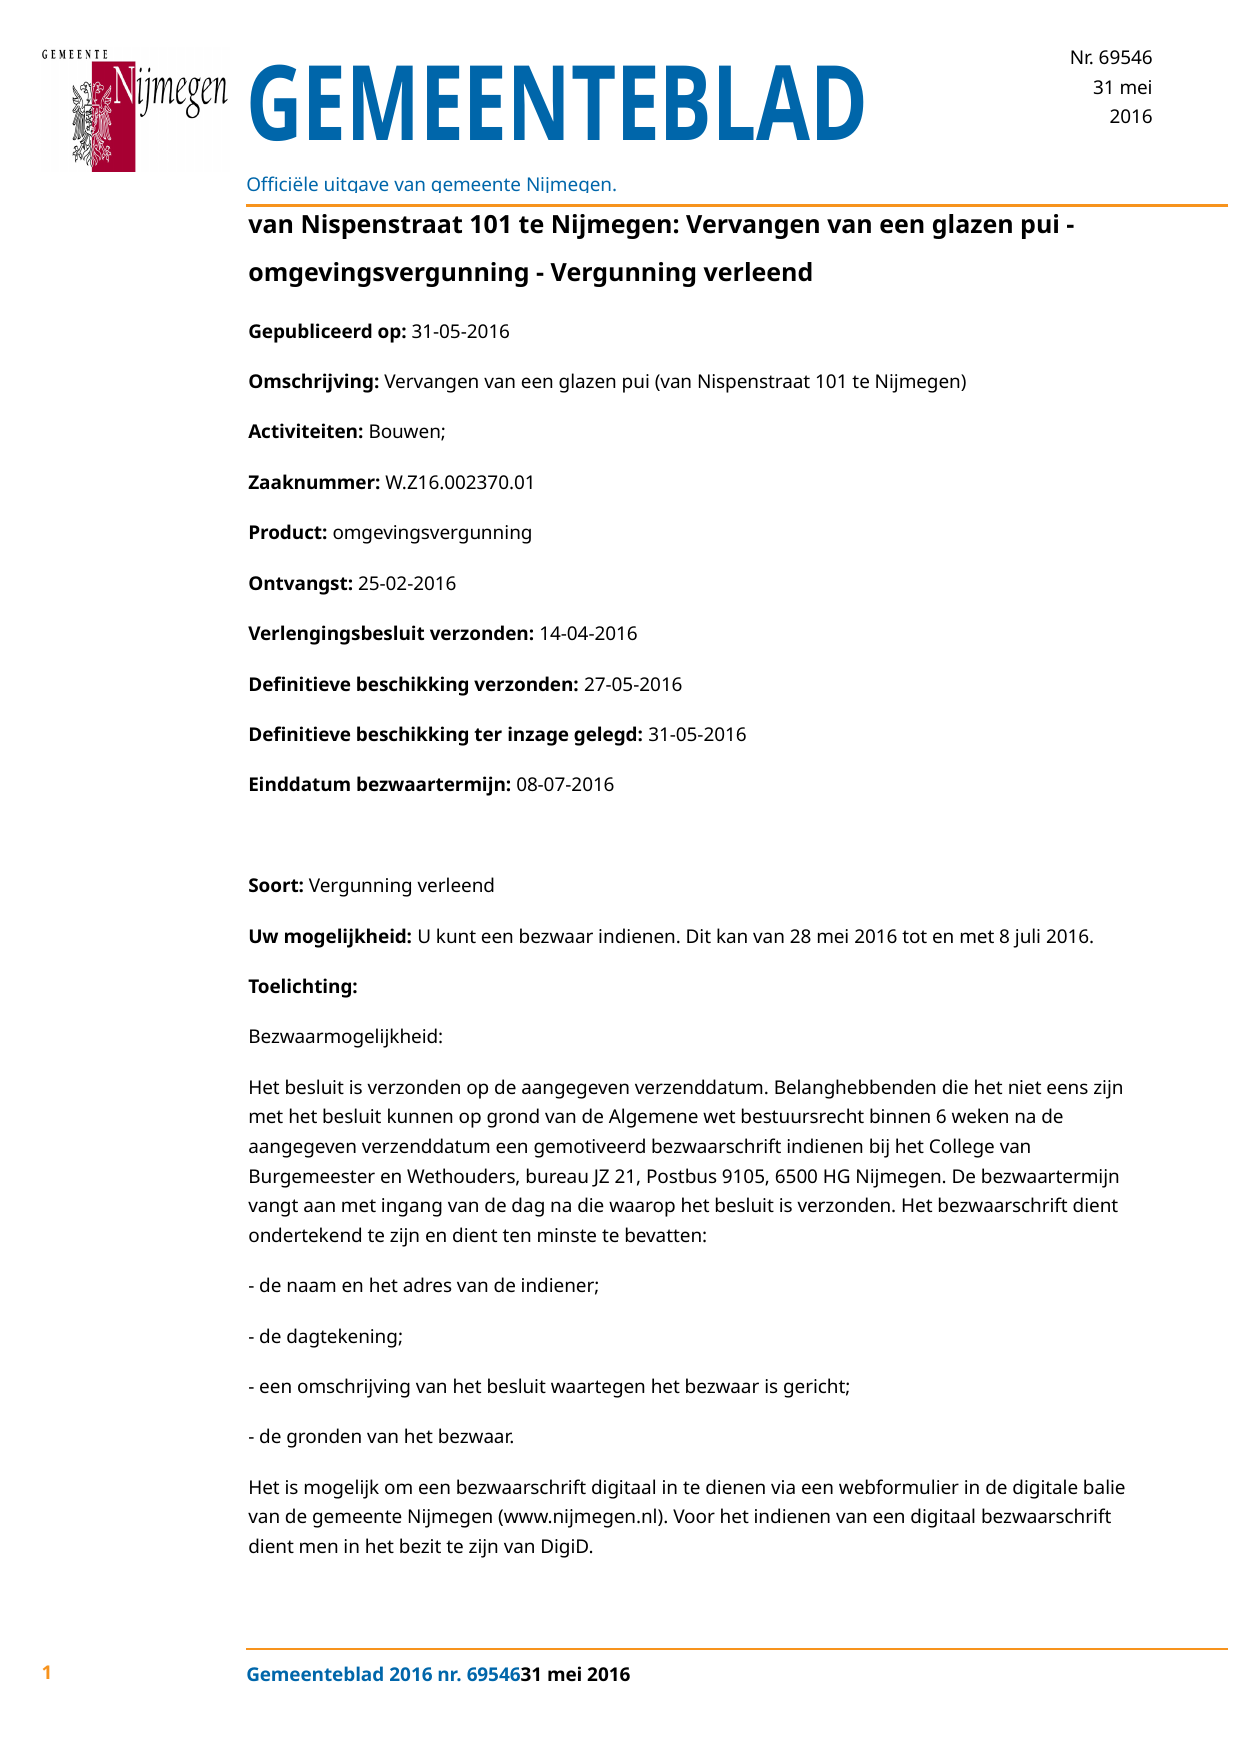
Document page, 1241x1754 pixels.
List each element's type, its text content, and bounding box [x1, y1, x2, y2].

text Gepubliceerd op: 31-05-2016 [248, 318, 1152, 344]
text Product: omgevingsvergunning [248, 519, 1152, 545]
text - een omschrijving van het besluit waartegen het bezwaar is gericht; [248, 1373, 1152, 1399]
text Soort: Vergunning verleend [248, 872, 1152, 898]
text Definitieve beschikking verzonden: 27-05-2016 [248, 671, 1152, 697]
text Uw mogelijkheid: U kunt een bezwaar indienen. Dit kan van 28 mei 2016 tot en met 8 juli 2016. [248, 923, 1152, 949]
text - de naam en het adres van de indiener; [248, 1272, 1152, 1298]
text Toelichting: [248, 973, 1152, 999]
picture [41, 47, 231, 172]
text Activiteiten: Bouwen; [248, 419, 1152, 444]
text Het besluit is verzonden op de aangegeven verzenddatum. Belanghebbenden die het niet eens zijn met het besluit kunnen op grond van de Algemene wet bestuursrecht binnen 6 weken na de aangegeven verzenddatum een gemotiveerd bezwaarschrift indienen bij het College van Burgemeester en Wethouders, bureau JZ 21, Postbus 9105, 6500 HG Nijmegen. De bezwaartermijn vangt aan met ingang van de dag na die waarop het besluit is verzonden. Het bezwaarschrift dient ondertekend te zijn en dient ten minste te bevatten: [248, 1074, 1152, 1248]
text Het is mogelijk om een bezwaarschrift digitaal in te dienen via een webformulier in de digitale balie van de gemeente Nijmegen (www.nijmegen.nl). Voor het indienen van een digitaal bezwaarschrift dient men in het bezit te zijn van DigiD. [248, 1474, 1152, 1559]
text - de dagtekening; [248, 1323, 1152, 1349]
text Zaaknummer: W.Z16.002370.01 [248, 469, 1152, 495]
text Definitieve beschikking ter inzage gelegd: 31-05-2016 [248, 721, 1152, 747]
text Ontvangst: 25-02-2016 [248, 570, 1152, 596]
text van Nispenstraat 101 te Nijmegen: Vervangen van een glazen pui - omgevingsvergunning - Vergunning verleend [248, 207, 1152, 288]
text Einddatum bezwaartermijn: 08-07-2016 [248, 772, 1152, 797]
text - de gronden van het bezwaar. [248, 1424, 1152, 1449]
text Omschrijving: Vervangen van een glazen pui (van Nispenstraat 101 te Nijmegen) [248, 368, 1152, 394]
text Bezwaarmogelijkheid: [248, 1024, 1152, 1049]
text Verlengingsbesluit verzonden: 14-04-2016 [248, 620, 1152, 646]
